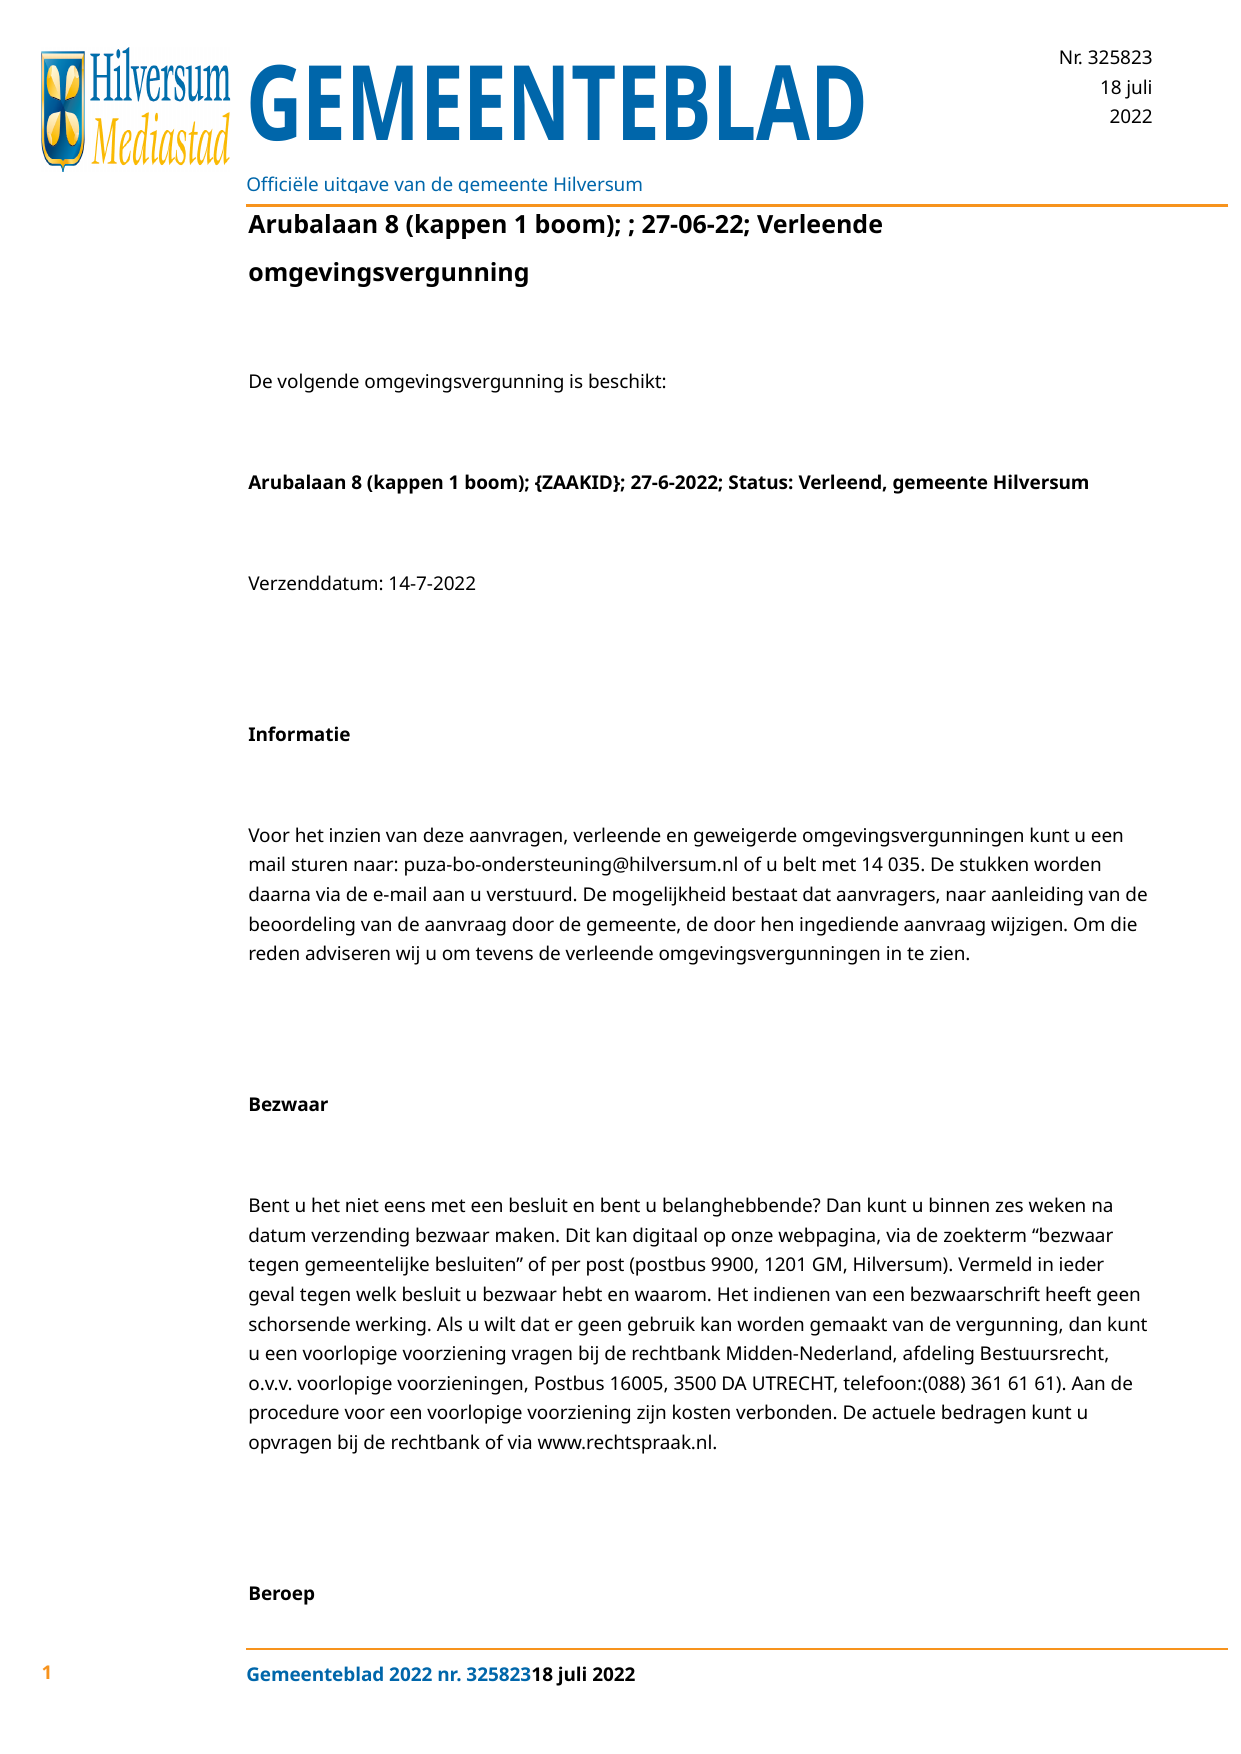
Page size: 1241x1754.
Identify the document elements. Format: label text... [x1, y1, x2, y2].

text Informatie [248, 721, 1152, 747]
picture [41, 47, 231, 172]
text Arubalaan 8 (kappen 1 boom); {ZAAKID}; 27-6-2022; Status: Verleend, gemeente Hilversum [248, 469, 1152, 495]
text Bent u het niet eens met een besluit en bent u belanghebbende? Dan kunt u binnen zes weken na datum verzending bezwaar maken. Dit kan digitaal op onze webpagina, via de zoekterm “bezwaar tegen gemeentelijke besluiten” of per post (postbus 9900, 1201 GM, Hilversum). Vermeld in ieder geval tegen welk besluit u bezwaar hebt en waarom. Het indienen van een bezwaarschrift heeft geen schorsende werking. Als u wilt dat er geen gebruik kan worden gemaakt van de vergunning, dan kunt u een voorlopige voorziening vragen bij de rechtbank Midden-Nederland, afdeling Bestuursrecht, o.v.v. voorlopige voorzieningen, Postbus 16005, 3500 DA UTRECHT, telefoon:(088) 361 61 61). Aan de procedure voor een voorlopige voorziening zijn kosten verbonden. De actuele bedragen kunt u opvragen bij de rechtbank of via www.rechtspraak.nl. [248, 1192, 1152, 1455]
text Verzenddatum: 14-7-2022 [248, 570, 1152, 596]
text Beroep [248, 1580, 1152, 1606]
text Bezwaar [248, 1092, 1152, 1117]
text De volgende omgevingsvergunning is beschikt: [248, 368, 1152, 394]
text Voor het inzien van deze aanvragen, verleende en geweigerde omgevingsvergunningen kunt u een mail sturen naar: puza-bo-ondersteuning@hilversum.nl of u belt met 14 035. De stukken worden daarna via de e-mail aan u verstuurd. De mogelijkheid bestaat dat aanvragers, naar aanleiding van de beoordeling van de aanvraag door de gemeente, de door hen ingediende aanvraag wijzigen. Om die reden adviseren wij u om tevens de verleende omgevingsvergunningen in te zien. [248, 822, 1152, 966]
text Arubalaan 8 (kappen 1 boom); ; 27-06-22; Verleende omgevingsvergunning [248, 207, 1152, 288]
